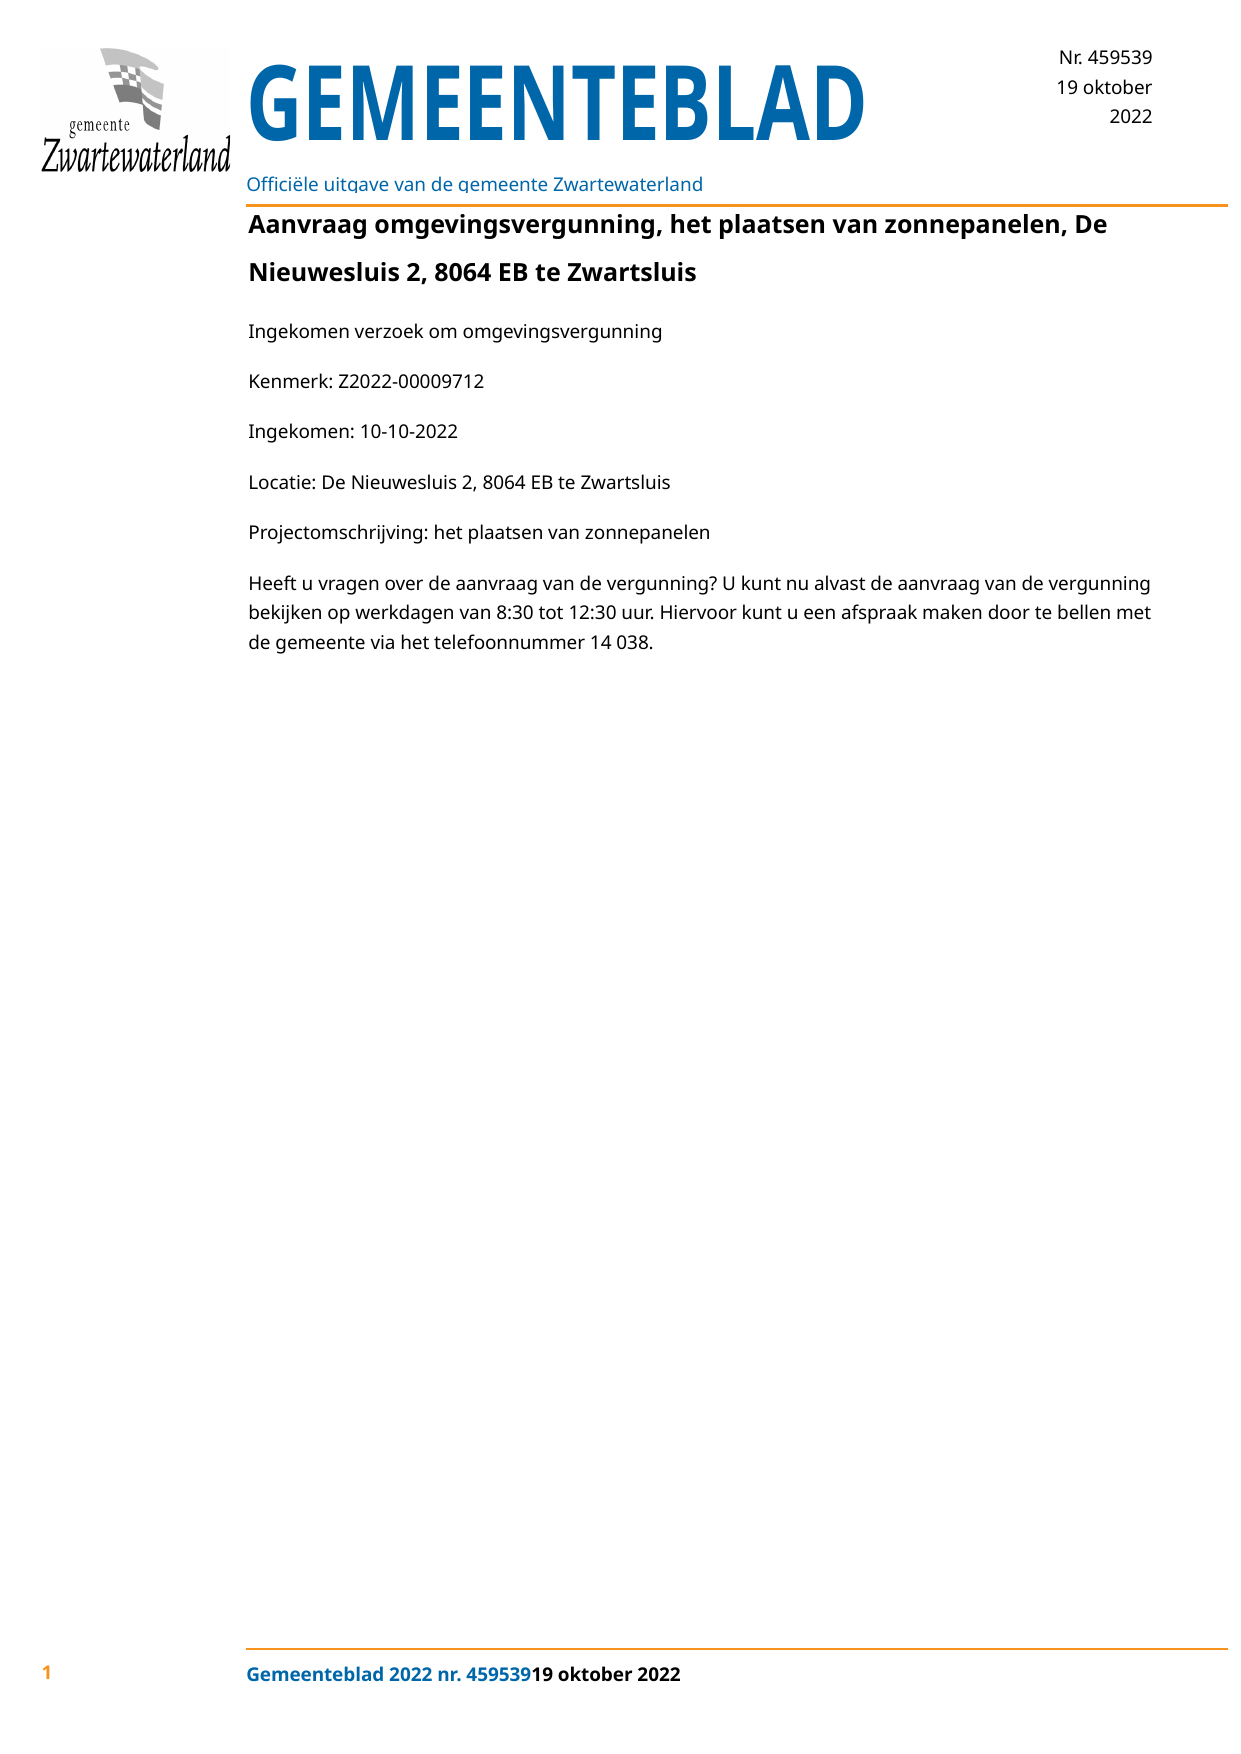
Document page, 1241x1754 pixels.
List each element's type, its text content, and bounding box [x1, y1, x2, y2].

text Aanvraag omgevingsvergunning, het plaatsen van zonnepanelen, De Nieuwesluis 2, 8064 EB te Zwartsluis [248, 207, 1152, 288]
text Projectomschrijving: het plaatsen van zonnepanelen [248, 519, 1152, 545]
text Locatie: De Nieuwesluis 2, 8064 EB te Zwartsluis [248, 469, 1152, 495]
text Ingekomen verzoek om omgevingsvergunning [248, 318, 1152, 344]
picture [41, 47, 231, 172]
text Ingekomen: 10-10-2022 [248, 419, 1152, 444]
text Kenmerk: Z2022-00009712 [248, 368, 1152, 394]
text Heeft u vragen over de aanvraag van de vergunning? U kunt nu alvast de aanvraag van de vergunning bekijken op werkdagen van 8:30 tot 12:30 uur. Hiervoor kunt u een afspraak maken door te bellen met de gemeente via het telefoonnummer 14 038. [248, 570, 1152, 655]
